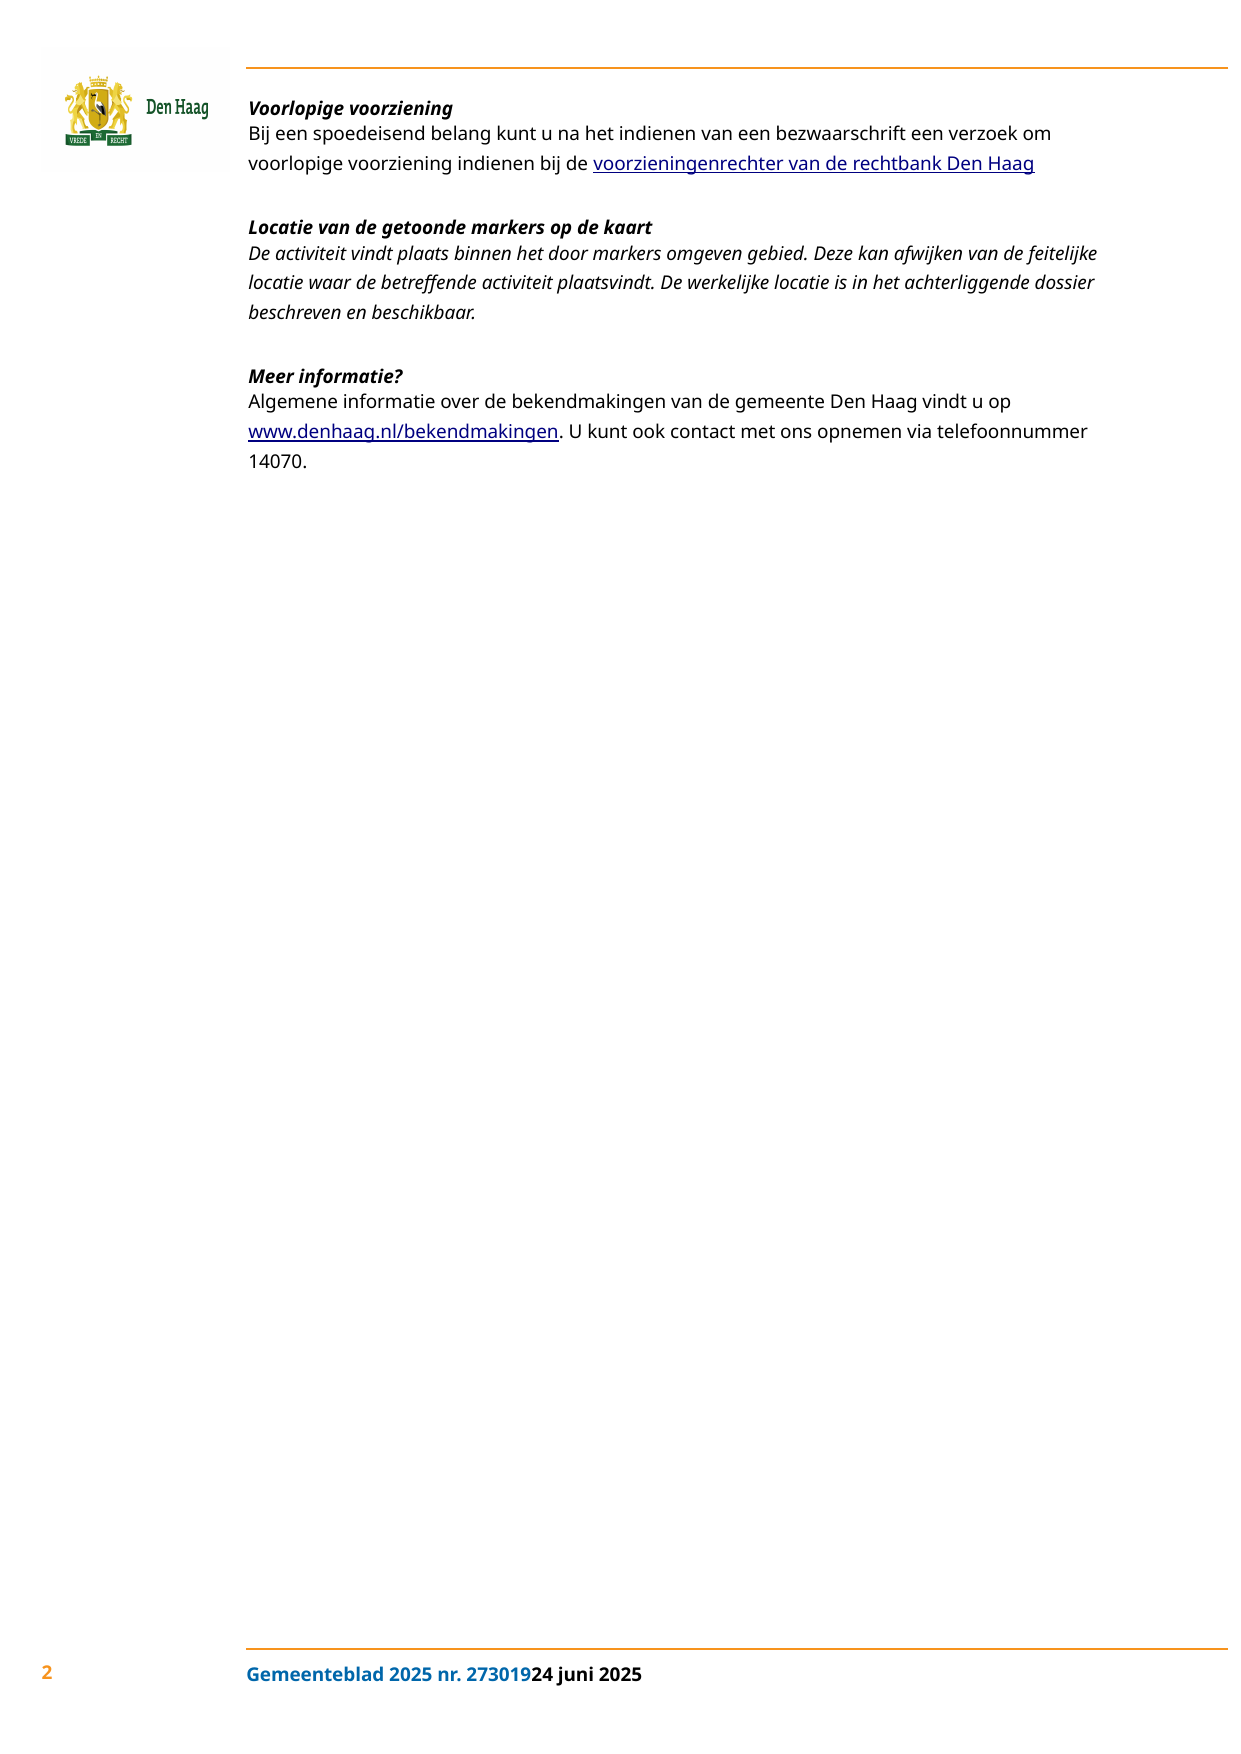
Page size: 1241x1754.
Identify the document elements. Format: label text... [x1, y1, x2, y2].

picture [41, 47, 231, 172]
text Voorlopige voorziening [248, 95, 1152, 121]
text Bij een spoedeisend belang kunt u na het indienen van een bezwaarschrift een verzoek om voorlopige voorziening indienen bij de voorzieningenrechter van de rechtbank Den Haag [248, 121, 1152, 176]
text Meer informatie? [248, 363, 1152, 389]
text De activiteit vindt plaats binnen het door markers omgeven gebied. Deze kan afwijken van de feitelijke locatie waar de betreffende activiteit plaatsvindt. De werkelijke locatie is in het achterliggende dossier beschreven en beschikbaar. [248, 240, 1152, 325]
text Algemene informatie over de bekendmakingen van de gemeente Den Haag vindt u op www.denhaag.nl/bekendmakingen. U kunt ook contact met ons opnemen via telefoonnummer 14070. [248, 389, 1152, 473]
text Locatie van de getoonde markers op de kaart [248, 214, 1152, 240]
